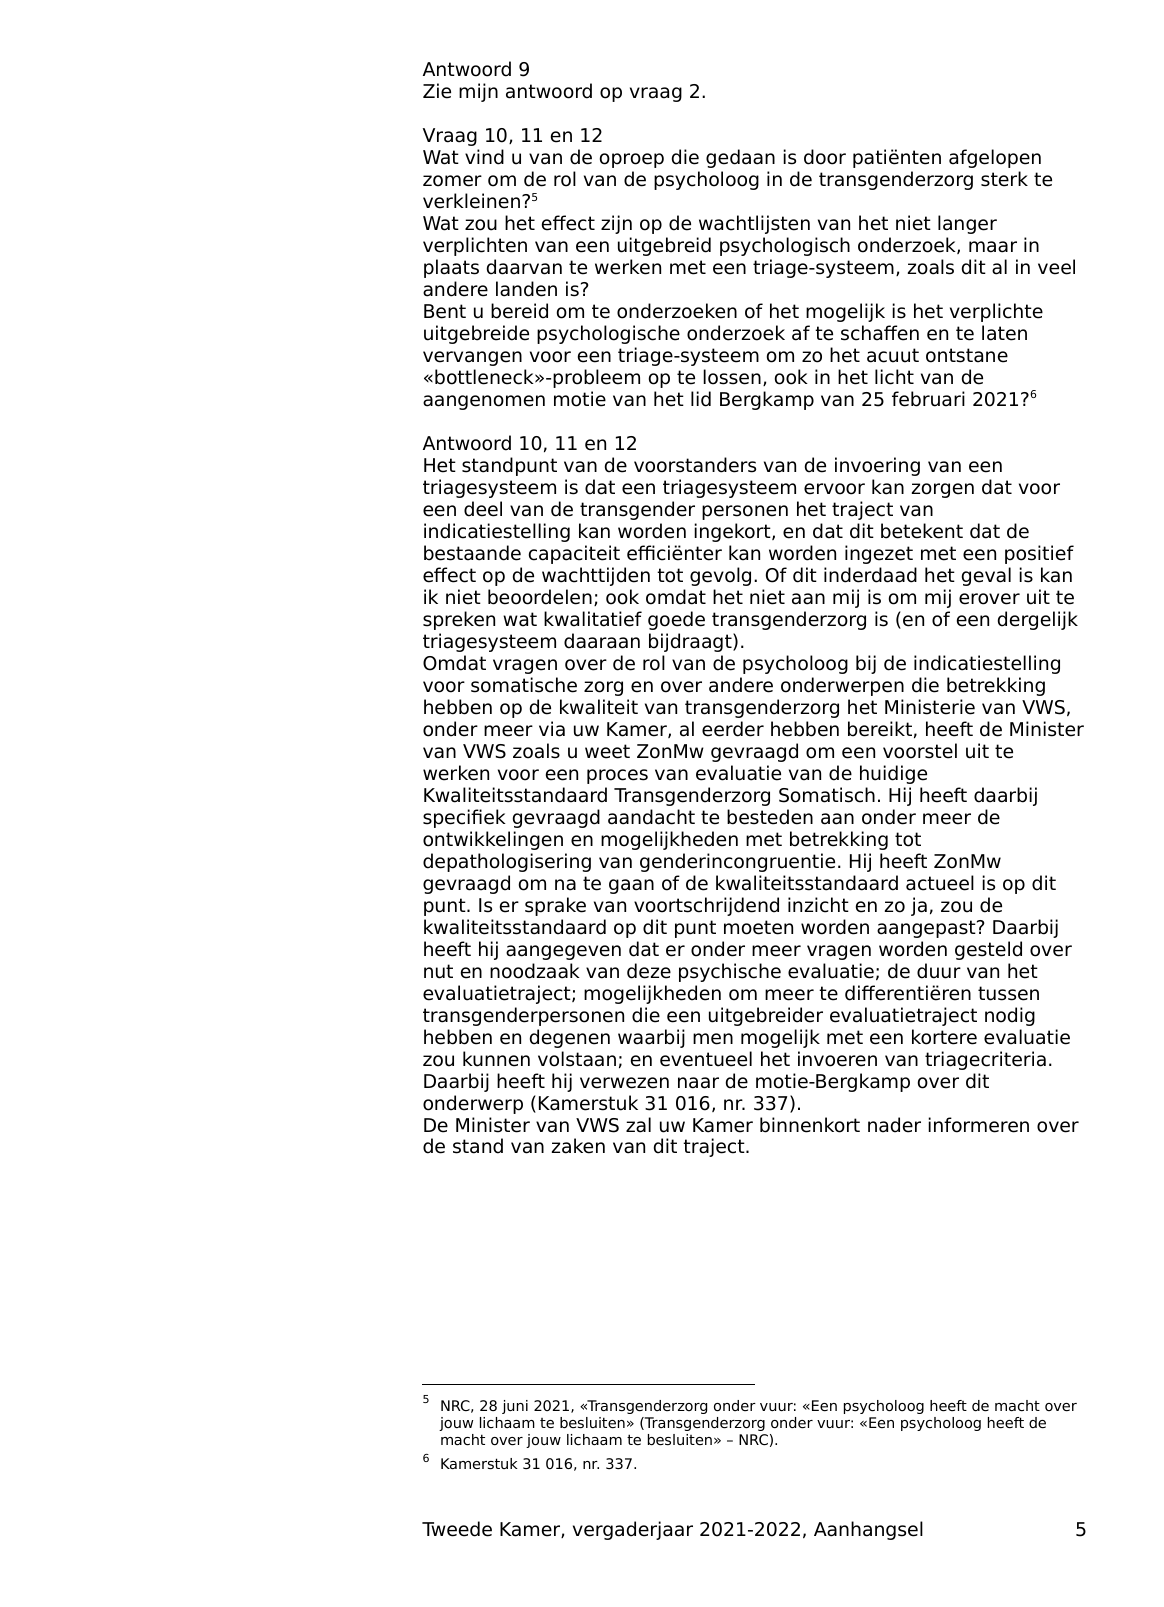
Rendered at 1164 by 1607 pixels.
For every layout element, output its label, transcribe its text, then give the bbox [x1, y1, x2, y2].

text Antwoord 9 [422, 59, 1087, 81]
text Antwoord 10, 11 en 12 [422, 433, 1087, 455]
text De Minister van VWS zal uw Kamer binnenkort nader informeren over de stand van zaken van dit traject. [422, 1114, 1087, 1158]
text Kamerstuk 31 016, nr. 337. [422, 1452, 1087, 1474]
text Omdat vragen over de rol van de psycholoog bij de indicatiestelling voor somatische zorg en over andere onderwerpen die betrekking hebben op de kwaliteit van transgenderzorg het Ministerie van VWS, onder meer via uw Kamer, al eerder hebben bereikt, heeft de Minister van VWS zoals u weet ZonMw gevraagd om een voorstel uit te werken voor een proces van evaluatie van de huidige Kwaliteitsstandaard Transgenderzorg Somatisch. Hij heeft daarbij specifiek gevraagd aandacht te besteden aan onder meer de ontwikkelingen en mogelijkheden met betrekking tot depathologisering van genderincongruentie. Hij heeft ZonMw gevraagd om na te gaan of de kwaliteitsstandaard actueel is op dit punt. Is er sprake van voortschrijdend inzicht en zo ja, zou de kwaliteitsstandaard op dit punt moeten worden aangepast? Daarbij heeft hij aangegeven dat er onder meer vragen worden gesteld over nut en noodzaak van deze psychische evaluatie; de duur van het evaluatietraject; mogelijkheden om meer te differentiëren tussen transgenderpersonen die een uitgebreider evaluatietraject nodig hebben en degenen waarbij men mogelijk met een kortere evaluatie zou kunnen volstaan; en eventueel het invoeren van triagecriteria. Daarbij heeft hij verwezen naar de motie-Bergkamp over dit onderwerp (Kamerstuk 31 016, nr. 337). [422, 653, 1087, 1114]
text Wat zou het effect zijn op de wachtlijsten van het niet langer verplichten van een uitgebreid psychologisch onderzoek, maar in plaats daarvan te werken met een triage-systeem, zoals dit al in veel andere landen is? [422, 213, 1087, 301]
text Het standpunt van de voorstanders van de invoering van een triagesysteem is dat een triagesysteem ervoor kan zorgen dat voor een deel van de transgender personen het traject van indicatiestelling kan worden ingekort, en dat dit betekent dat de bestaande capaciteit efficiënter kan worden ingezet met een positief effect op de wachttijden tot gevolg. Of dit inderdaad het geval is kan ik niet beoordelen; ook omdat het niet aan mij is om mij erover uit te spreken wat kwalitatief goede transgenderzorg is (en of een dergelijk triagesysteem daaraan bijdraagt). [422, 455, 1087, 653]
text Zie mijn antwoord op vraag 2. [422, 81, 1087, 103]
text Bent u bereid om te onderzoeken of het mogelijk is het verplichte uitgebreide psychologische onderzoek af te schaffen en te laten vervangen voor een triage-systeem om zo het acuut ontstane «bottleneck»-probleem op te lossen, ook in het licht van de aangenomen motie van het lid Bergkamp van 25 februari 2021? [422, 301, 1087, 411]
text NRC, 28 juni 2021, «Transgenderzorg onder vuur: «Een psycholoog heeft de macht over jouw lichaam te besluiten» (Transgenderzorg onder vuur: «Een psycholoog heeft de macht over jouw lichaam te besluiten» – NRC). [422, 1393, 1087, 1449]
text Wat vind u van de oproep die gedaan is door patiënten afgelopen zomer om de rol van de psycholoog in de transgenderzorg sterk te verkleinen? [422, 147, 1087, 213]
text Vraag 10, 11 en 12 [422, 125, 1087, 147]
